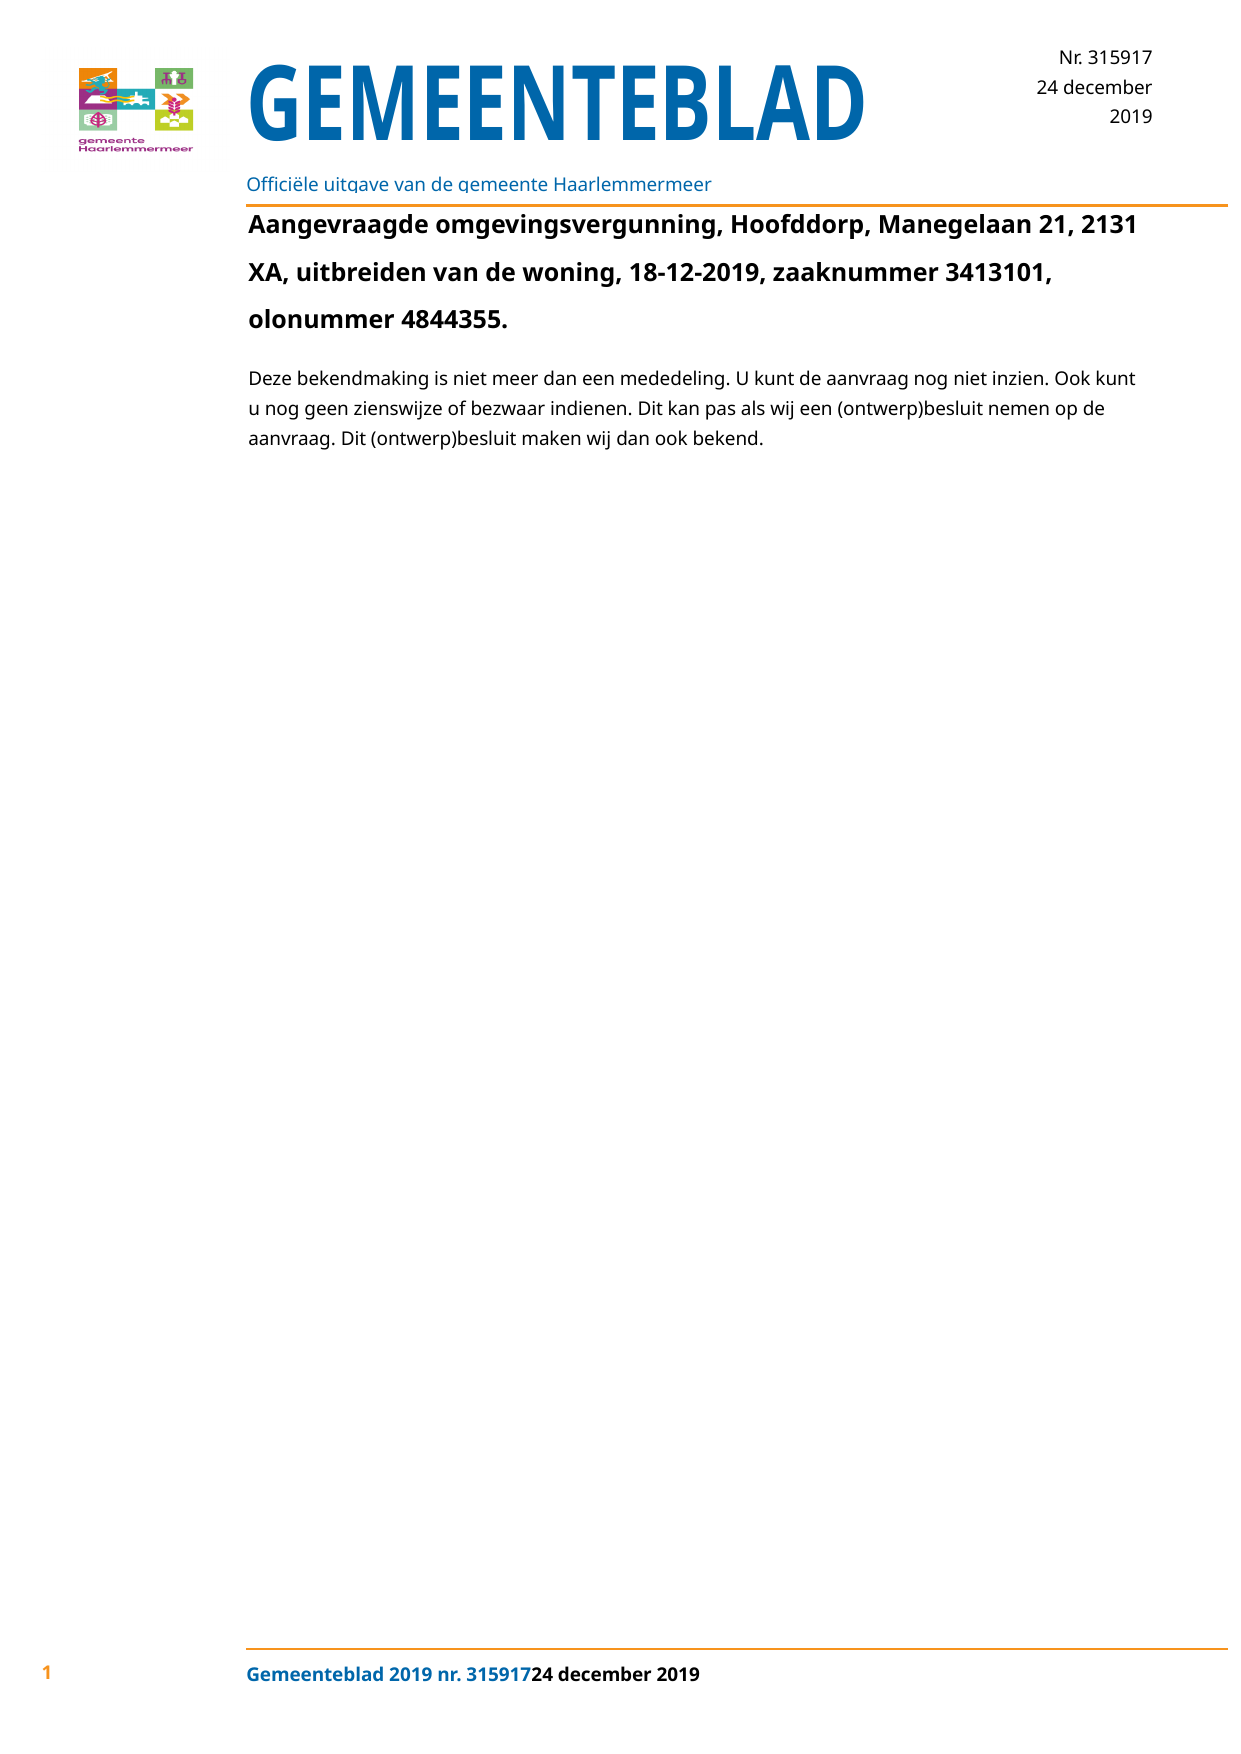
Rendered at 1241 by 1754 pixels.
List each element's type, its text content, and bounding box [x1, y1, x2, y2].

picture [41, 47, 231, 172]
text Aangevraagde omgevingsvergunning, Hoofddorp, Manegelaan 21, 2131 XA, uitbreiden van de woning, 18-12-2019, zaaknummer 3413101, olonummer 4844355. [248, 207, 1152, 336]
text Deze bekendmaking is niet meer dan een mededeling. U kunt de aanvraag nog niet inzien. Ook kunt u nog geen zienswijze of bezwaar indienen. Dit kan pas als wij een (ontwerp)besluit nemen op de aanvraag. Dit (ontwerp)besluit maken wij dan ook bekend. [248, 366, 1152, 450]
